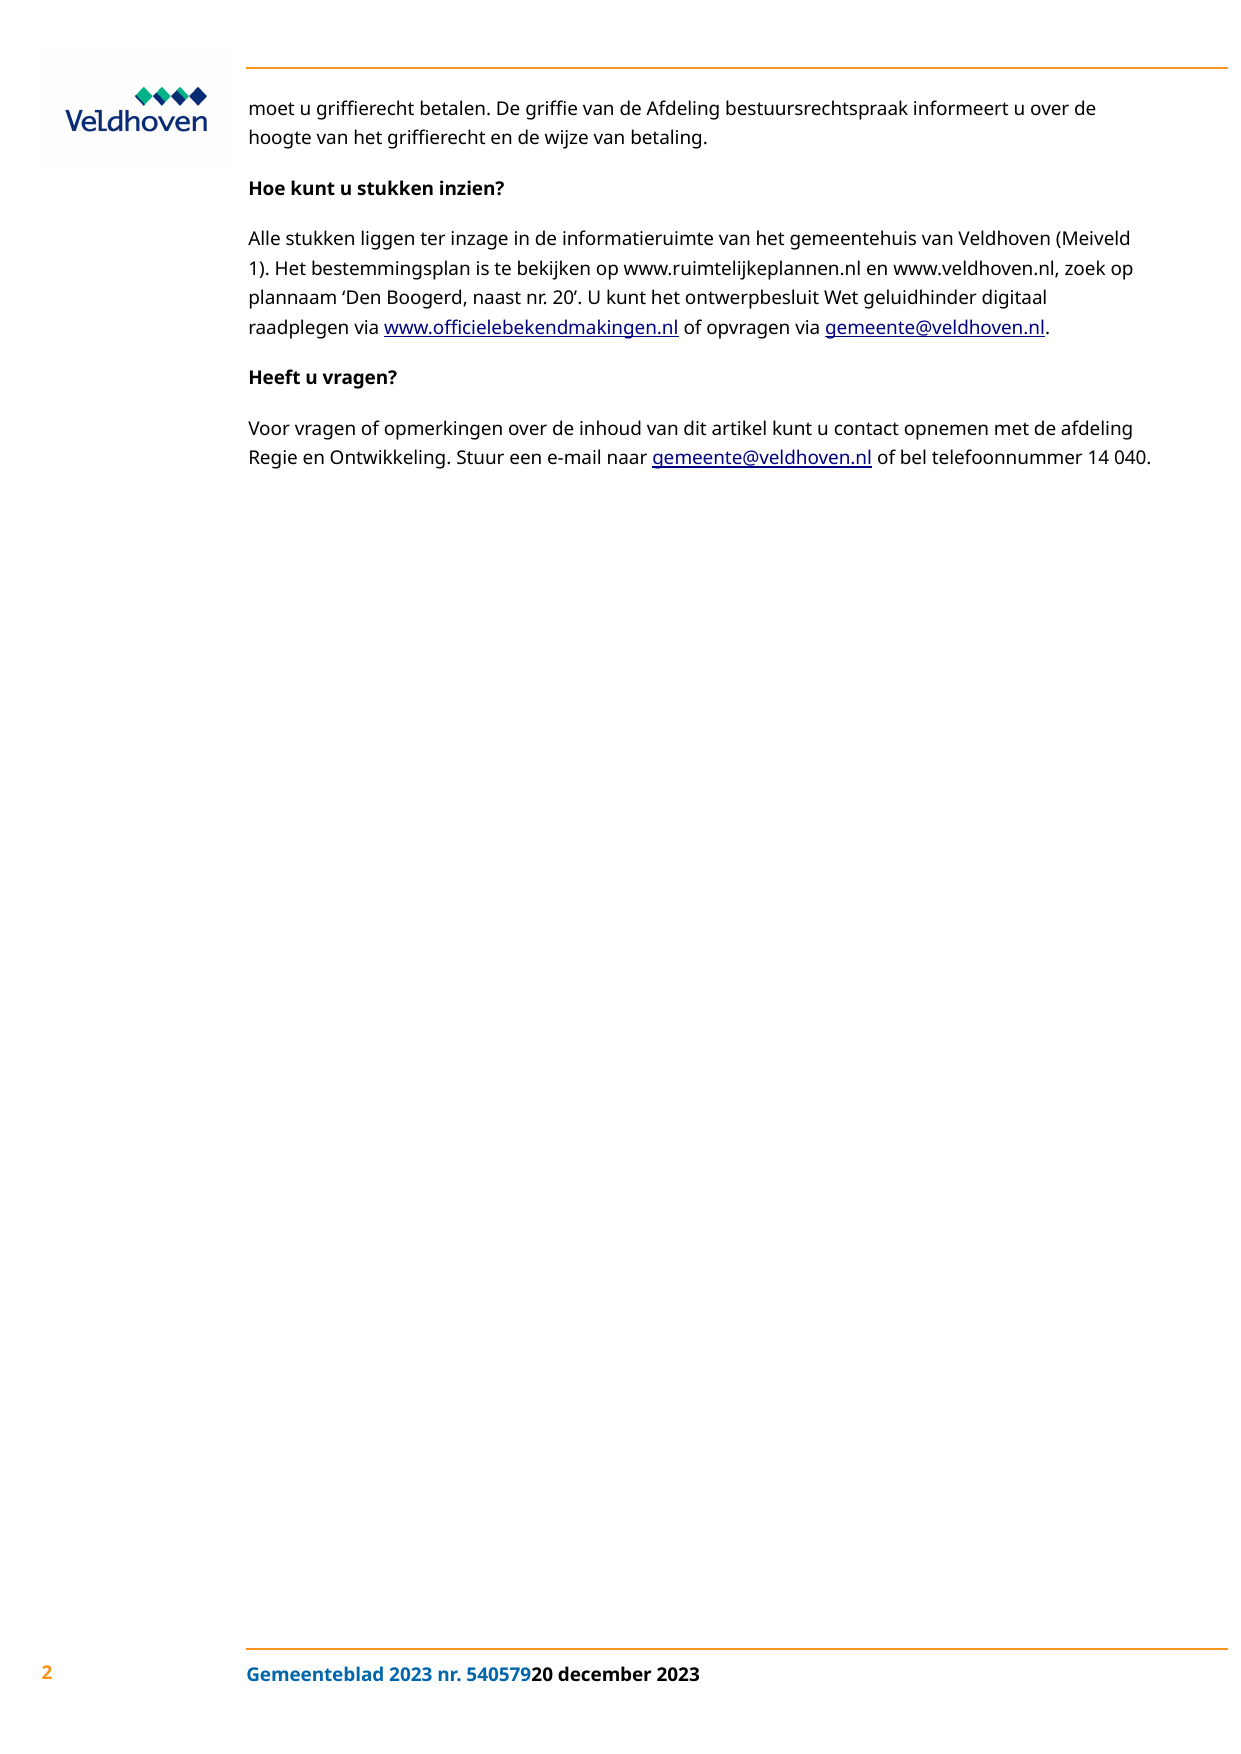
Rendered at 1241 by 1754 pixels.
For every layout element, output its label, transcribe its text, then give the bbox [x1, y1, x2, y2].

text Heeft u vragen? [248, 364, 1152, 390]
text Hoe kunt u stukken inzien? [248, 175, 1152, 201]
text moet u griffierecht betalen. De griffie van de Afdeling bestuursrechtspraak informeert u over de hoogte van het griffierecht en de wijze van betaling. [248, 95, 1152, 150]
text Alle stukken liggen ter inzage in de informatieruimte van het gemeentehuis van Veldhoven (Meiveld 1). Het bestemmingsplan is te bekijken op www.ruimtelijkeplannen.nl en www.veldhoven.nl, zoek op plannaam ‘Den Boogerd, naast nr. 20’. U kunt het ontwerpbesluit Wet geluidhinder digitaal raadplegen via www.officielebekendmakingen.nl of opvragen via gemeente@veldhoven.nl. [248, 225, 1152, 340]
text Voor vragen of opmerkingen over de inhoud van dit artikel kunt u contact opnemen met de afdeling Regie en Ontwikkeling. Stuur een e-mail naar gemeente@veldhoven.nl of bel telefoonnummer 14 040. [248, 415, 1152, 470]
picture [41, 47, 231, 172]
